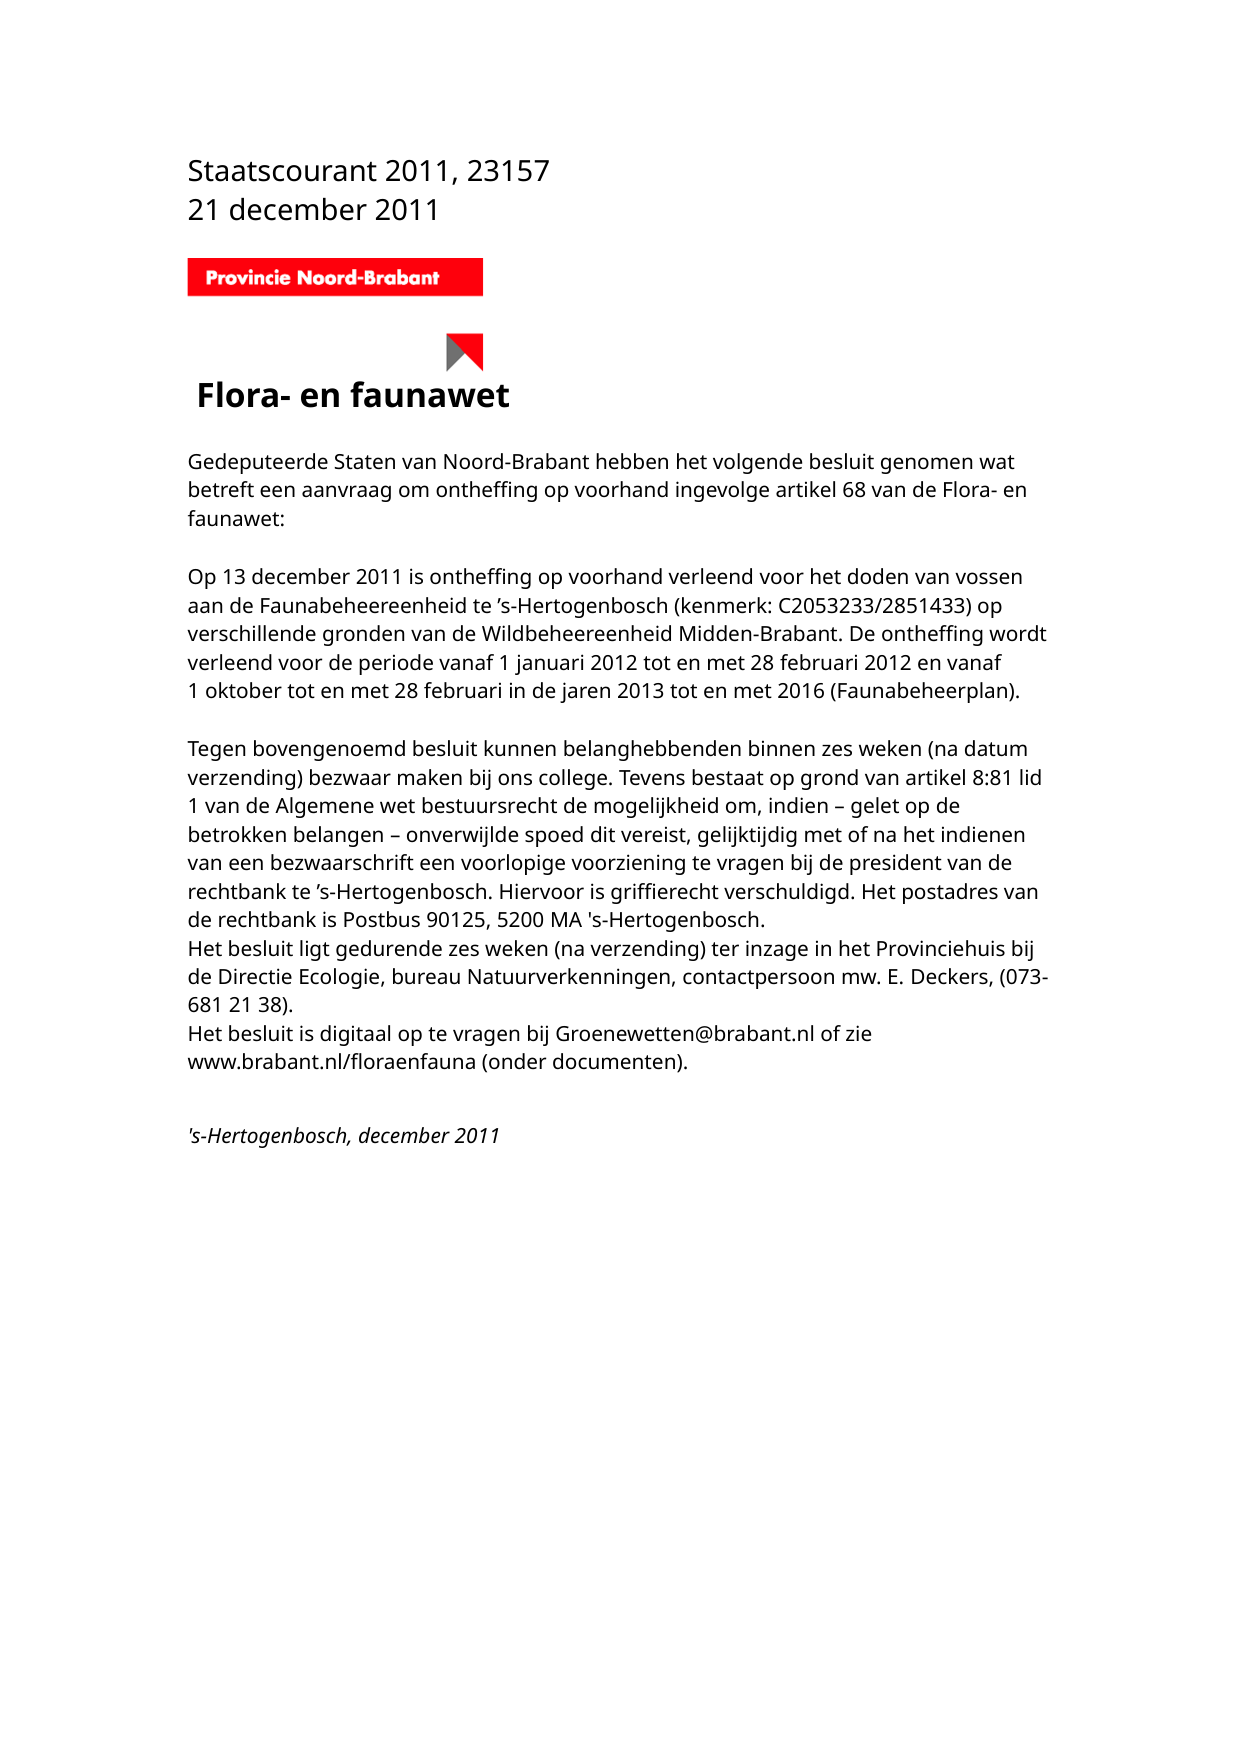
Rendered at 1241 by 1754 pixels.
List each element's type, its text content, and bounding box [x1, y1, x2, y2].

text 21 december 2011 [187, 190, 1053, 229]
text Gedeputeerde Staten van Noord-Brabant hebben het volgende besluit genomen wat betreft een aanvraag om ontheffing op voorhand ingevolge artikel 68 van de Flora- en faunawet: [187, 447, 1053, 532]
text 's-Hertogenbosch, december 2011 [187, 1121, 1053, 1149]
text Het besluit ligt gedurende zes weken (na verzending) ter inzage in het Provinciehuis bij de Directie Ecologie, bureau Natuurverkenningen, contactpersoon mw. E. Deckers, (073-681 21 38). [187, 934, 1053, 1019]
subtitle Flora- en faunawet [187, 271, 1053, 417]
text Tegen bovengenoemd besluit kunnen belanghebbenden binnen zes weken (na datum verzending) bezwaar maken bij ons college. Tevens bestaat op grond van artikel 8:81 lid 1 van de Algemene wet bestuursrecht de mogelijkheid om, indien – gelet op de betrokken belangen – onverwijlde spoed dit vereist, gelijktijdig met of na het indienen van een bezwaarschrift een voorlopige voorziening te vragen bij de president van de rechtbank te ’s-Hertogenbosch. Hiervoor is griffierecht verschuldigd. Het postadres van de rechtbank is Postbus 90125, 5200 MA 's-Hertogenbosch. [187, 734, 1053, 934]
text Op 13 december 2011 is ontheffing op voorhand verleend voor het doden van vossen aan de Faunabeheereenheid te ’s-Hertogenbosch (kenmerk: C2053233/2851433) op verschillende gronden van de Wildbeheereenheid Midden-Brabant. De ontheffing wordt verleend voor de periode vanaf 1 januari 2012 tot en met 28 februari 2012 en vanaf 1 oktober tot en met 28 februari in de jaren 2013 tot en met 2016 (Faunabeheerplan). [187, 562, 1053, 704]
picture [187, 258, 484, 372]
text Staatscourant 2011, 23157 [187, 150, 1053, 190]
text Het besluit is digitaal op te vragen bij Groenewetten@brabant.nl of zie www.brabant.nl/floraenfauna (onder documenten). [187, 1019, 1053, 1076]
